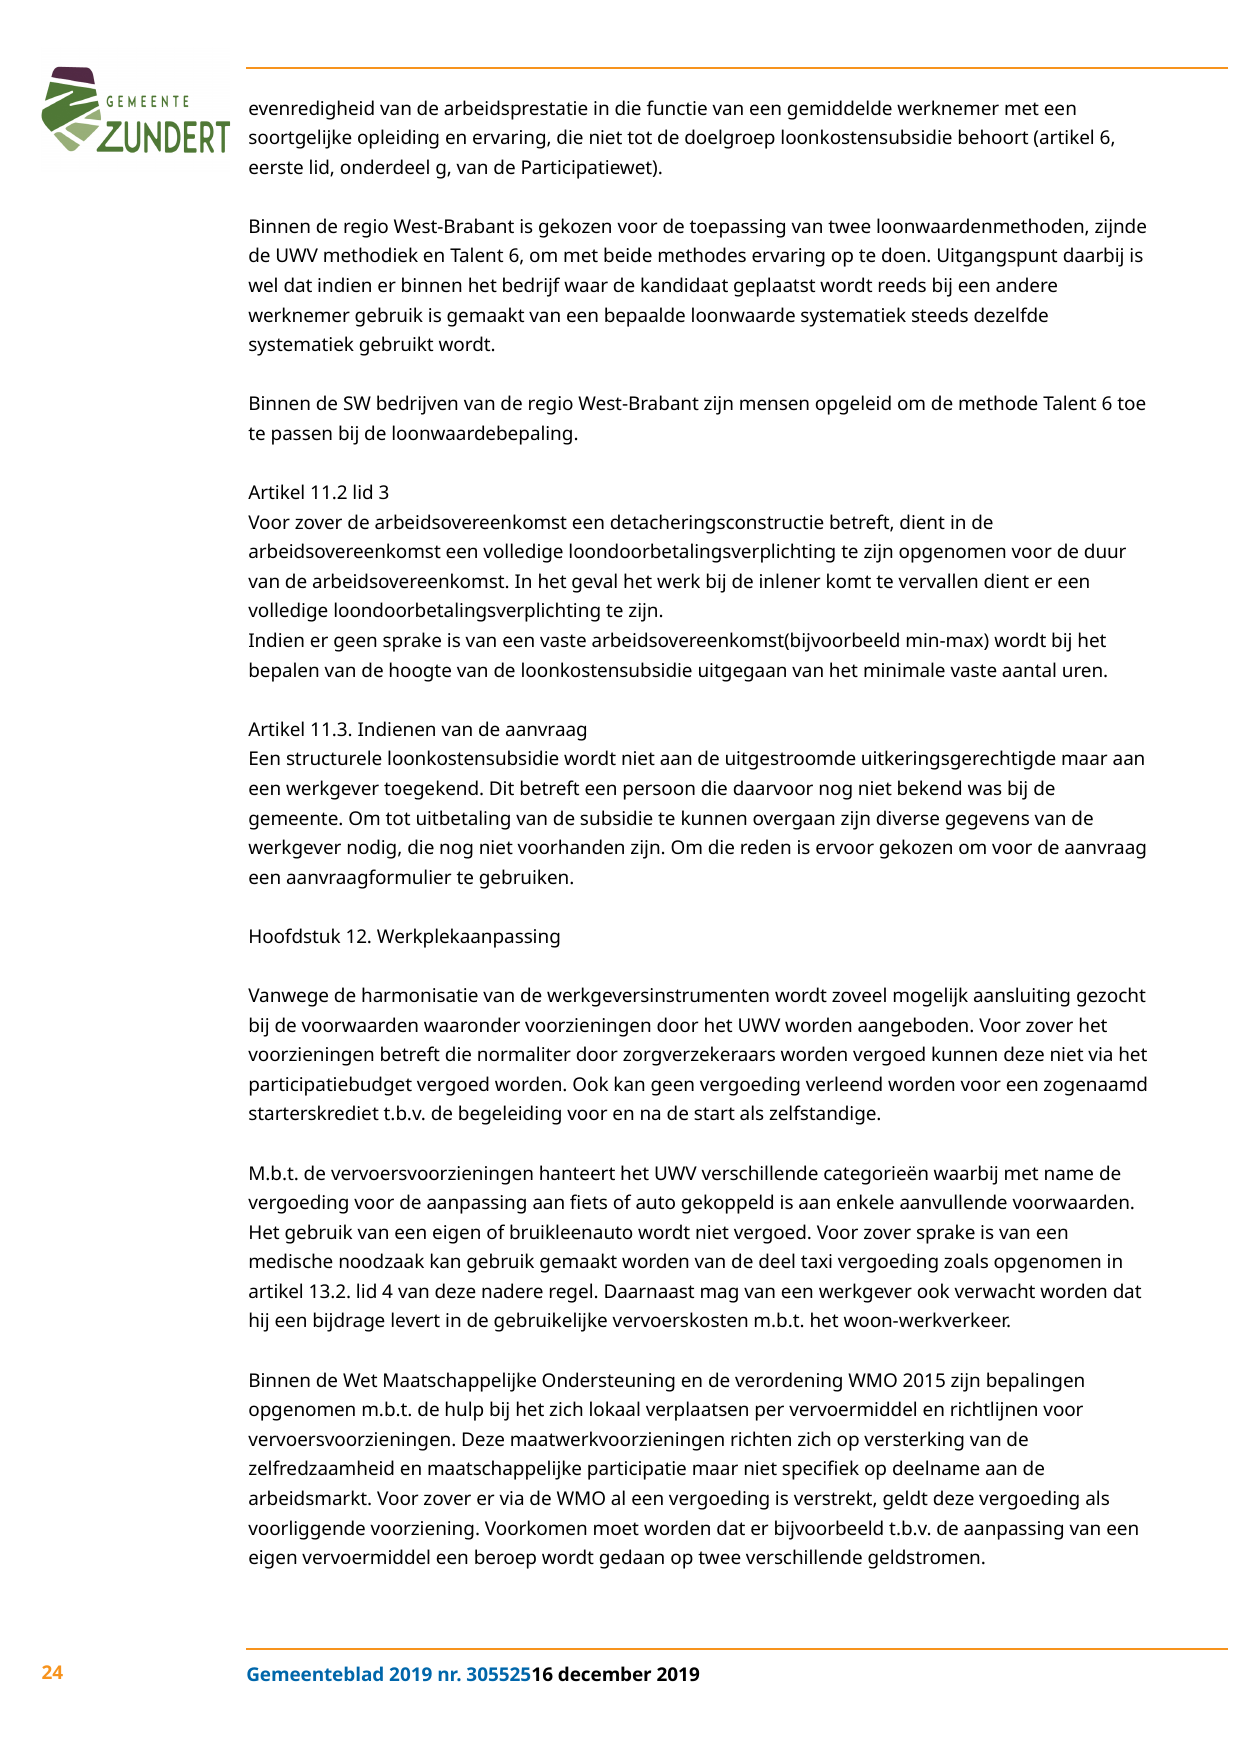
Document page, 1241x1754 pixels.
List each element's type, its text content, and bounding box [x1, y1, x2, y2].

text Binnen de regio West-Brabant is gekozen voor de toepassing van twee loonwaardenmethoden, zijnde de UWV methodiek en Talent 6, om met beide methodes ervaring op te doen. Uitgangspunt daarbij is wel dat indien er binnen het bedrijf waar de kandidaat geplaatst wordt reeds bij een andere werknemer gebruik is gemaakt van een bepaalde loonwaarde systematiek steeds dezelfde systematiek gebruikt wordt. [248, 213, 1152, 357]
text Een structurele loonkostensubsidie wordt niet aan de uitgestroomde uitkeringsgerechtigde maar aan een werkgever toegekend. Dit betreft een persoon die daarvoor nog niet bekend was bij de gemeente. Om tot uitbetaling van de subsidie te kunnen overgaan zijn diverse gegevens van de werkgever nodig, die nog niet voorhanden zijn. Om die reden is ervoor gekozen om voor de aanvraag een aanvraagformulier te gebruiken. [248, 746, 1152, 890]
text Artikel 11.2 lid 3 [248, 479, 1152, 505]
text Binnen de Wet Maatschappelijke Ondersteuning en de verordening WMO 2015 zijn bepalingen opgenomen m.b.t. de hulp bij het zich lokaal verplaatsen per vervoermiddel en richtlijnen voor vervoersvoorzieningen. Deze maatwerkvoorzieningen richten zich op versterking van de zelfredzaamheid en maatschappelijke participatie maar niet specifiek op deelname aan de arbeidsmarkt. Voor zover er via de WMO al een vergoeding is verstrekt, geldt deze vergoeding als voorliggende voorziening. Voorkomen moet worden dat er bijvoorbeeld t.b.v. de aanpassing van een eigen vervoermiddel een beroep wordt gedaan op twee verschillende geldstromen. [248, 1367, 1152, 1570]
picture [41, 47, 231, 172]
text evenredigheid van de arbeidsprestatie in die functie van een gemiddelde werknemer met een soortgelijke opleiding en ervaring, die niet tot de doelgroep loonkostensubsidie behoort (artikel 6, eerste lid, onderdeel g, van de Participatiewet). [248, 95, 1152, 180]
text Vanwege de harmonisatie van de werkgeversinstrumenten wordt zoveel mogelijk aansluiting gezocht bij de voorwaarden waaronder voorzieningen door het UWV worden aangeboden. Voor zover het voorzieningen betreft die normaliter door zorgverzekeraars worden vergoed kunnen deze niet via het participatiebudget vergoed worden. Ook kan geen vergoeding verleend worden voor een zogenaamd starterskrediet t.b.v. de begeleiding voor en na de start als zelfstandige. [248, 982, 1152, 1126]
text Indien er geen sprake is van een vaste arbeidsovereenkomst(bijvoorbeeld min-max) wordt bij het bepalen van de hoogte van de loonkostensubsidie uitgegaan van het minimale vaste aantal uren. [248, 627, 1152, 683]
text Hoofdstuk 12. Werkplekaanpassing [248, 923, 1152, 949]
text Binnen de SW bedrijven van de regio West-Brabant zijn mensen opgeleid om de methode Talent 6 toe te passen bij de loonwaardebepaling. [248, 391, 1152, 446]
text Voor zover de arbeidsovereenkomst een detacheringsconstructie betreft, dient in de arbeidsovereenkomst een volledige loondoorbetalingsverplichting te zijn opgenomen voor de duur van de arbeidsovereenkomst. In het geval het werk bij de inlener komt te vervallen dient er een volledige loondoorbetalingsverplichting te zijn. [248, 509, 1152, 623]
text M.b.t. de vervoersvoorzieningen hanteert het UWV verschillende categorieën waarbij met name de vergoeding voor de aanpassing aan fiets of auto gekoppeld is aan enkele aanvullende voorwaarden. Het gebruik van een eigen of bruikleenauto wordt niet vergoed. Voor zover sprake is van een medische noodzaak kan gebruik gemaakt worden van de deel taxi vergoeding zoals opgenomen in artikel 13.2. lid 4 van deze nadere regel. Daarnaast mag van een werkgever ook verwacht worden dat hij een bijdrage levert in de gebruikelijke vervoerskosten m.b.t. het woon-werkverkeer. [248, 1160, 1152, 1333]
text Artikel 11.3. Indienen van de aanvraag [248, 716, 1152, 742]
